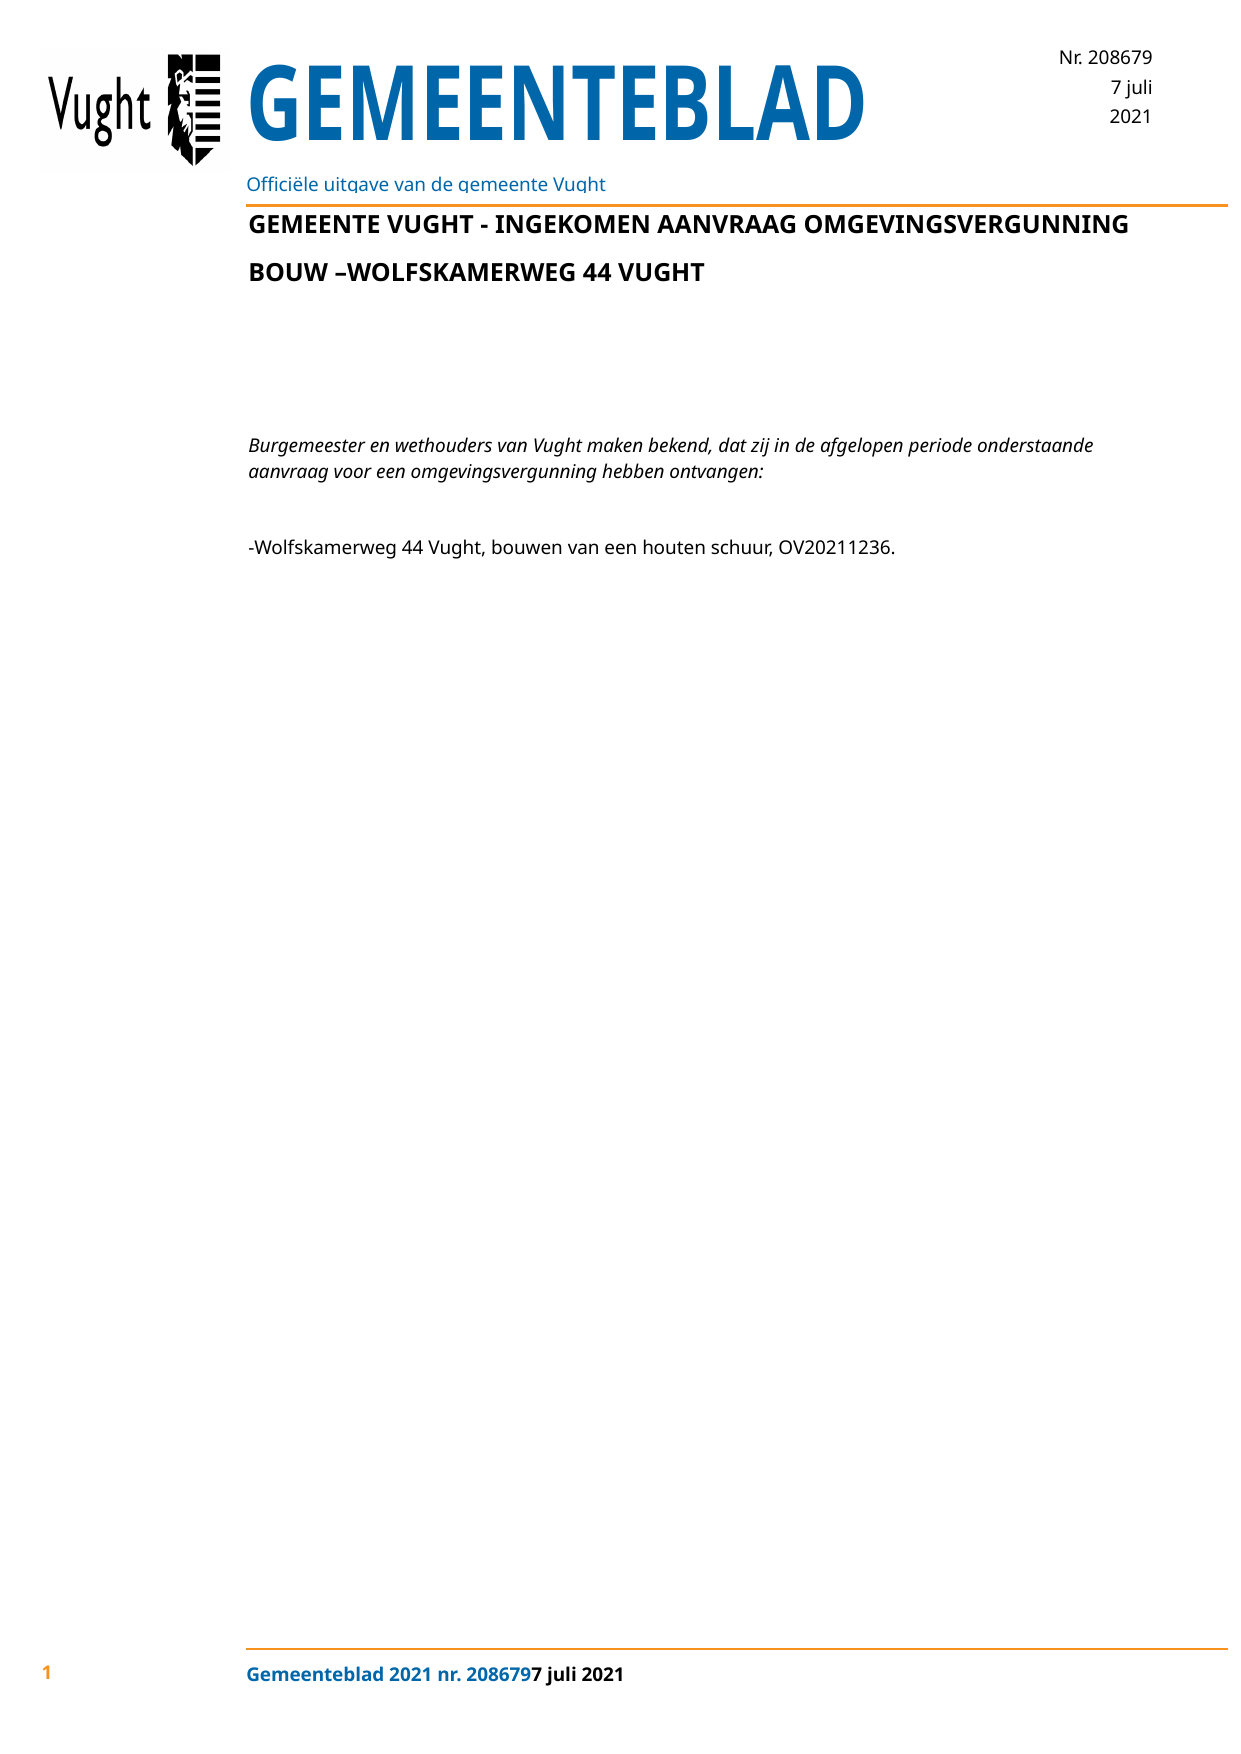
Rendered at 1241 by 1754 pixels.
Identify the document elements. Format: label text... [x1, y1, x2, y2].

text Burgemeester en wethouders van Vught maken bekend, dat zij in de afgelopen periode onderstaande aanvraag voor een omgevingsvergunning hebben ontvangen: [248, 432, 1152, 484]
text GEMEENTE VUGHT - INGEKOMEN AANVRAAG OMGEVINGSVERGUNNING BOUW –WOLFSKAMERWEG 44 VUGHT [248, 207, 1152, 288]
text -Wolfskamerweg 44 Vught, bouwen van een houten schuur, OV20211236. [248, 534, 1152, 560]
picture [41, 47, 231, 172]
